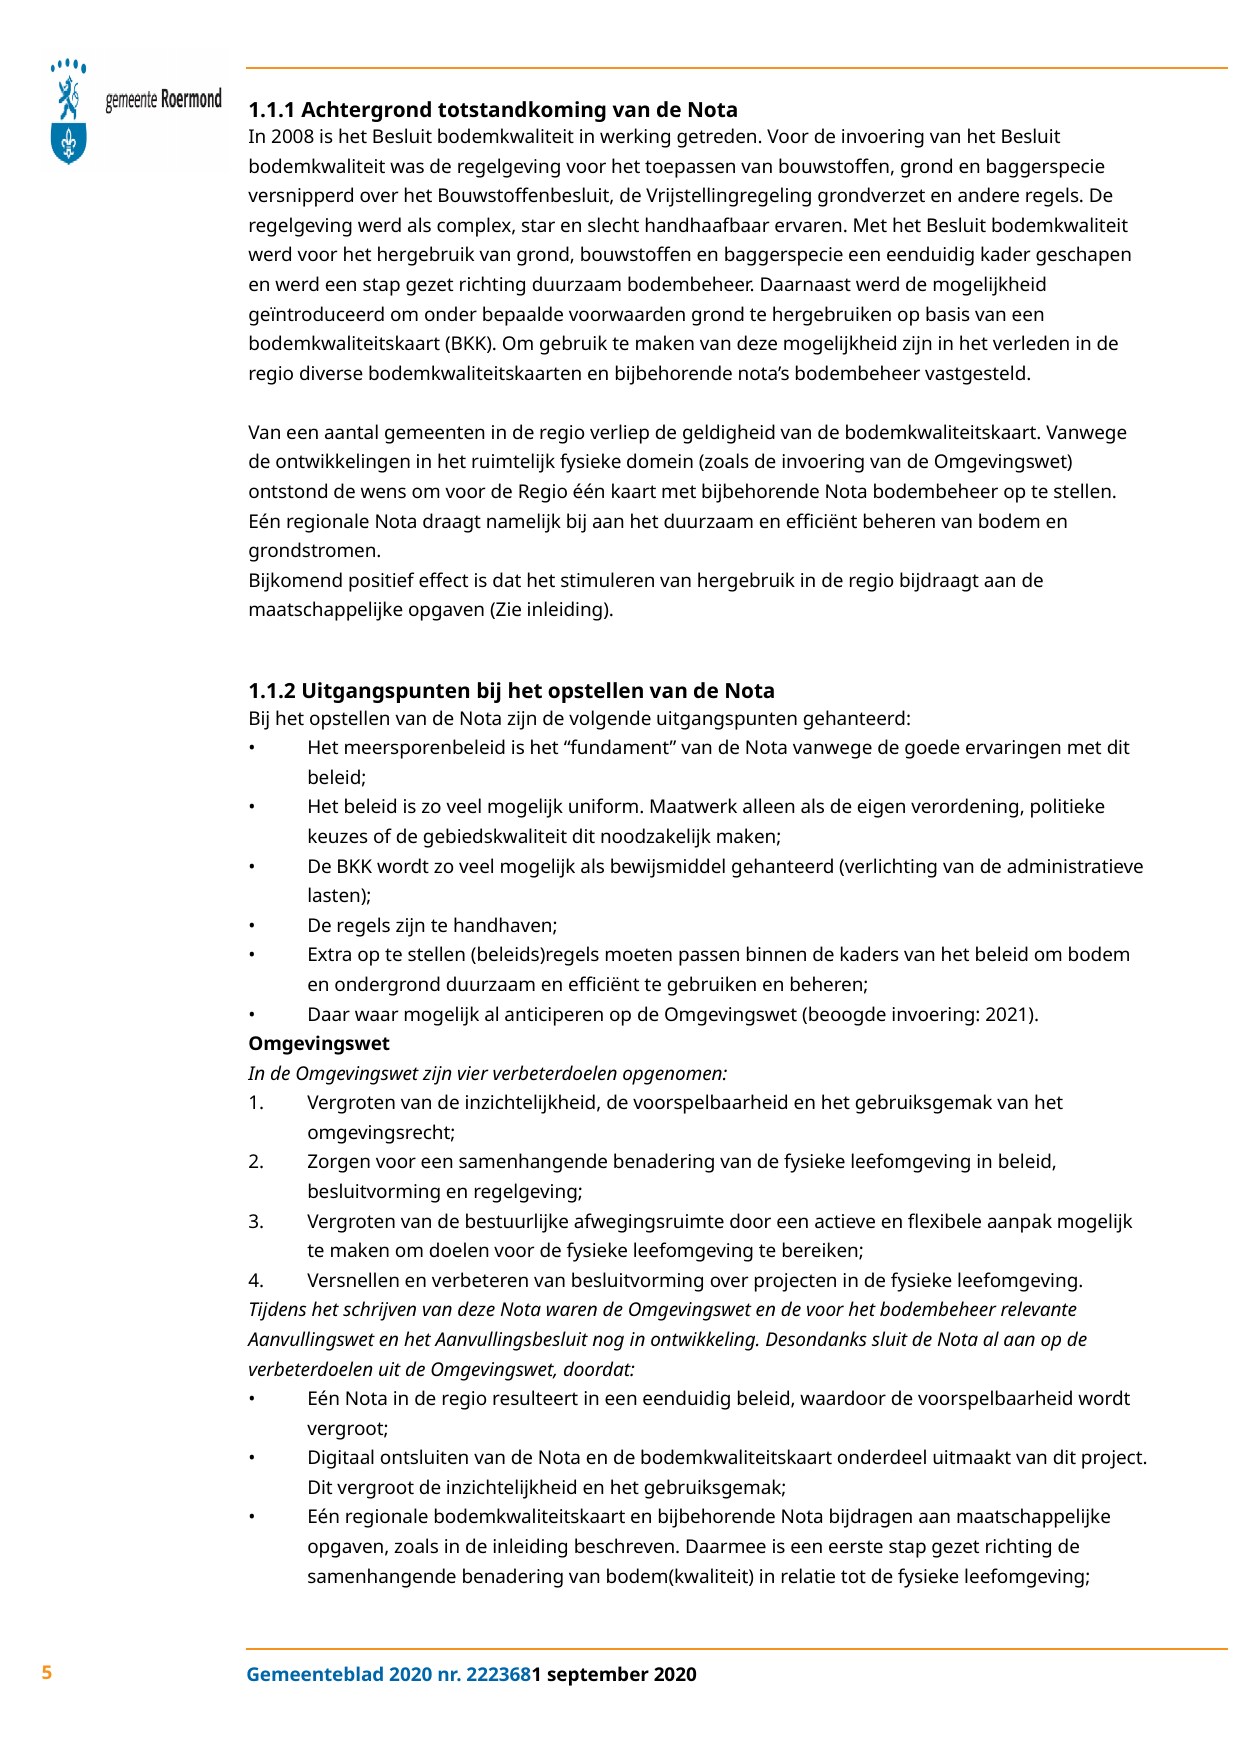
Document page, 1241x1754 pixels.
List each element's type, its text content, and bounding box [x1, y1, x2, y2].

list Vergroten van de bestuurlijke afwegingsruimte door een actieve en flexibele aanpak mogelijk te maken om doelen voor de fysieke leefomgeving te bereiken; [248, 1208, 1152, 1263]
list Het beleid is zo veel mogelijk uniform. Maatwerk alleen als de eigen verordening, politieke keuzes of de gebiedskwaliteit dit noodzakelijk maken; [248, 794, 1152, 849]
text In de Omgevingswet zijn vier verbeterdoelen opgenomen: [248, 1060, 1152, 1086]
picture [41, 47, 231, 172]
list Eén Nota in de regio resulteert in een eenduidig beleid, waardoor de voorspelbaarheid wordt vergroot; [248, 1385, 1152, 1441]
list Vergroten van de inzichtelijkheid, de voorspelbaarheid en het gebruiksgemak van het omgevingsrecht; [248, 1089, 1152, 1145]
text In 2008 is het Besluit bodemkwaliteit in werking getreden. Voor de invoering van het Besluit bodemkwaliteit was de regelgeving voor het toepassen van bouwstoffen, grond en baggerspecie versnipperd over het Bouwstoffenbesluit, de Vrijstellingregeling grondverzet en andere regels. De regelgeving werd als complex, star en slecht handhaafbaar ervaren. Met het Besluit bodemkwaliteit werd voor het hergebruik van grond, bouwstoffen en baggerspecie een eenduidig kader geschapen en werd een stap gezet richting duurzaam bodembeheer. Daarnaast werd de mogelijkheid geïntroduceerd om onder bepaalde voorwaarden grond te hergebruiken op basis van een bodemkwaliteitskaart (BKK). Om gebruik te maken van deze mogelijkheid zijn in het verleden in de regio diverse bodemkwaliteitskaarten en bijbehorende nota’s bodembeheer vastgesteld. [248, 123, 1152, 386]
list Extra op te stellen (beleids)regels moeten passen binnen de kaders van het beleid om bodem en ondergrond duurzaam en efficiënt te gebruiken en beheren; [248, 942, 1152, 997]
list Daar waar mogelijk al anticiperen op de Omgevingswet (beoogde invoering: 2021). [248, 1001, 1152, 1027]
list Zorgen voor een samenhangende benadering van de fysieke leefomgeving in beleid, besluitvorming en regelgeving; [248, 1149, 1152, 1204]
list De regels zijn te handhaven; [248, 912, 1152, 938]
list Het meersporenbeleid is het “fundament” van de Nota vanwege de goede ervaringen met dit beleid; [248, 734, 1152, 790]
text 1.1.2 Uitgangspunten bij het opstellen van de Nota [248, 677, 1152, 705]
text Tijdens het schrijven van deze Nota waren de Omgevingswet en de voor het bodembeheer relevante Aanvullingswet en het Aanvullingsbesluit nog in ontwikkeling. Desondanks sluit de Nota al aan op de verbeterdoelen uit de Omgevingswet, doordat: [248, 1297, 1152, 1382]
text Bij het opstellen van de Nota zijn de volgende uitgangspunten gehanteerd: [248, 705, 1152, 731]
text 1.1.1 Achtergrond totstandkoming van de Nota [248, 95, 1152, 123]
text Bijkomend positief effect is dat het stimuleren van hergebruik in de regio bijdraagt aan de maatschappelijke opgaven (Zie inleiding). [248, 567, 1152, 622]
list Eén regionale bodemkwaliteitskaart en bijbehorende Nota bijdragen aan maatschappelijke opgaven, zoals in de inleiding beschreven. Daarmee is een eerste stap gezet richting de samenhangende benadering van bodem(kwaliteit) in relatie tot de fysieke leefomgeving; [248, 1504, 1152, 1589]
list De BKK wordt zo veel mogelijk als bewijsmiddel gehanteerd (verlichting van de administratieve lasten); [248, 853, 1152, 908]
list Versnellen en verbeteren van besluitvorming over projecten in de fysieke leefomgeving. [248, 1267, 1152, 1293]
list Digitaal ontsluiten van de Nota en de bodemkwaliteitskaart onderdeel uitmaakt van dit project. Dit vergroot de inzichtelijkheid en het gebruiksgemak; [248, 1444, 1152, 1500]
text Van een aantal gemeenten in de regio verliep de geldigheid van de bodemkwaliteitskaart. Vanwege de ontwikkelingen in het ruimtelijk fysieke domein (zoals de invoering van de Omgevingswet) ontstond de wens om voor de Regio één kaart met bijbehorende Nota bodembeheer op te stellen. Eén regionale Nota draagt namelijk bij aan het duurzaam en efficiënt beheren van bodem en grondstromen. [248, 419, 1152, 563]
text Omgevingswet [248, 1030, 1152, 1056]
